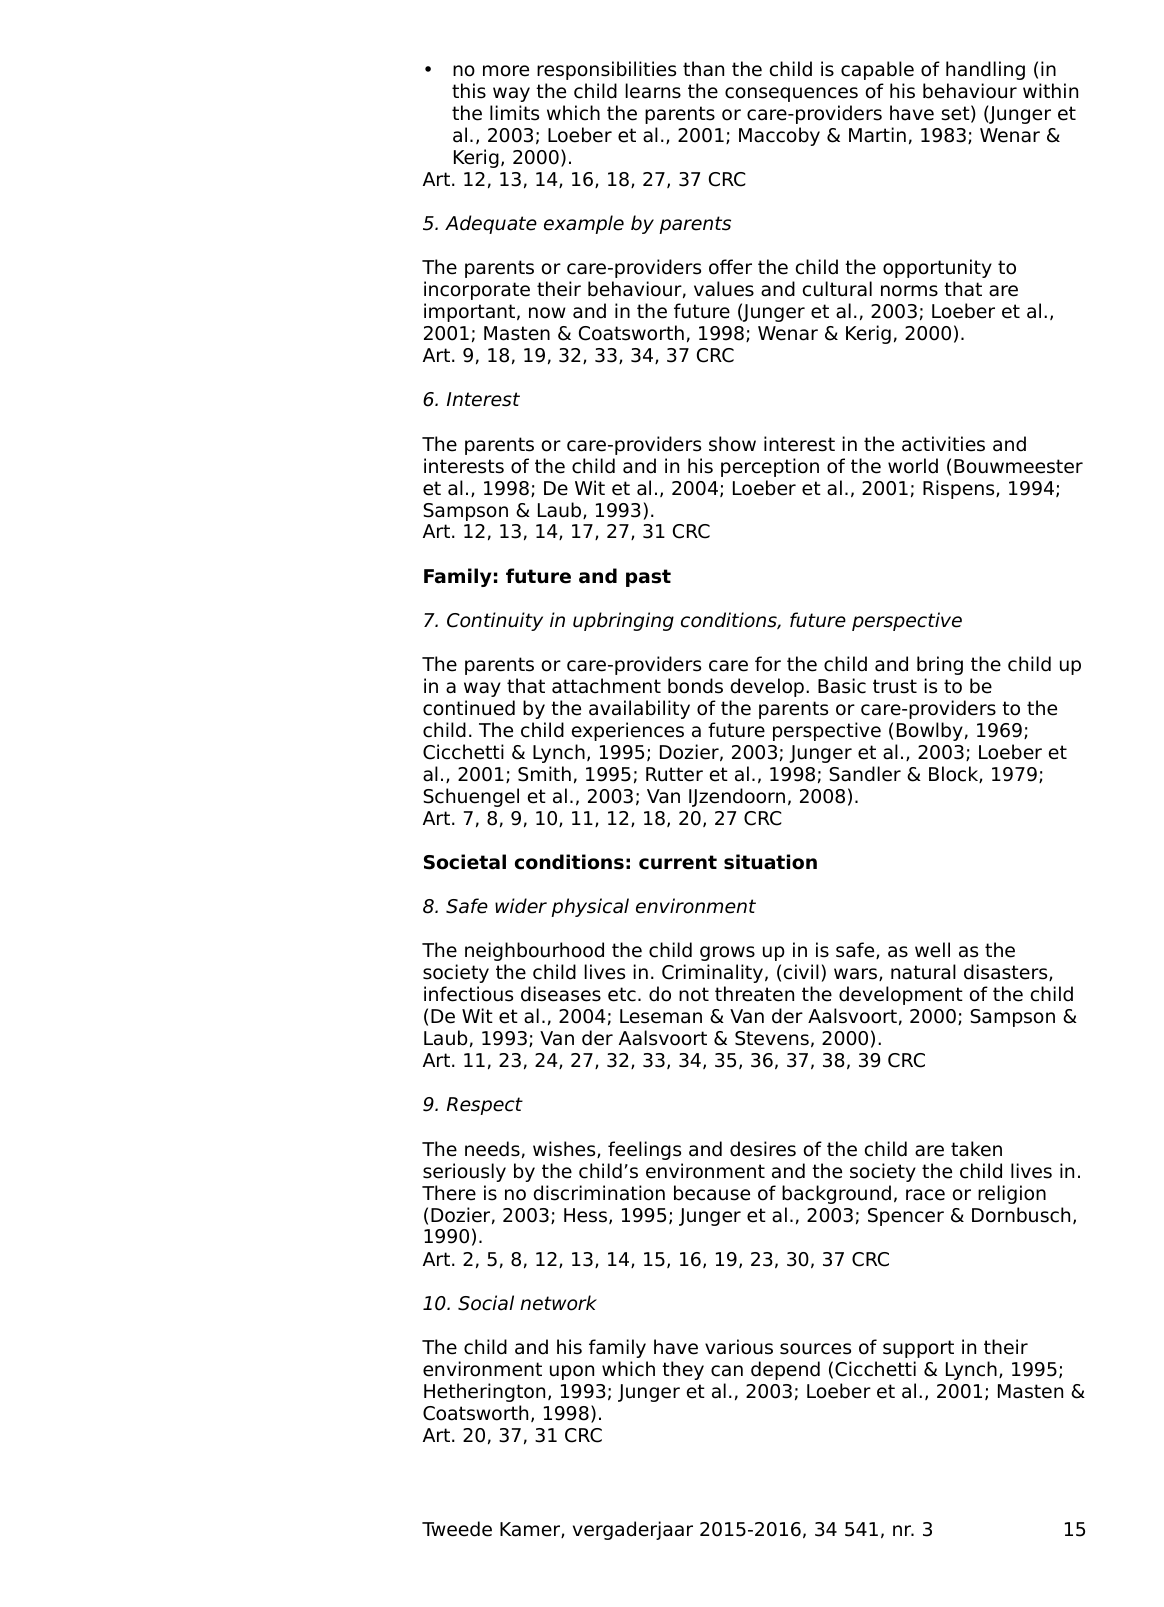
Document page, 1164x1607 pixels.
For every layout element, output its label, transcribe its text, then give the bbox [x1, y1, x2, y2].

subtitle Family: future and past [422, 566, 1087, 588]
text Art. 12, 13, 14, 16, 18, 27, 37 CRC [422, 169, 1087, 191]
text The parents or care-providers offer the child the opportunity to incorporate their behaviour, values and cultural norms that are important, now and in the future (Junger et al., 2003; Loeber et al., 2001; Masten & Coatsworth, 1998; Wenar & Kerig, 2000). [422, 257, 1087, 345]
subtitle 7. Continuity in upbringing conditions, future perspective [422, 610, 1087, 632]
subtitle 8. Safe wider physical environment [422, 896, 1087, 918]
subtitle 9. Respect [422, 1094, 1087, 1116]
text The needs, wishes, feelings and desires of the child are taken seriously by the child’s environment and the society the child lives in. There is no discrimination because of background, race or religion (Dozier, 2003; Hess, 1995; Junger et al., 2003; Spencer & Dornbusch, 1990). [422, 1138, 1087, 1248]
text Art. 20, 37, 31 CRC [422, 1425, 1087, 1447]
text Art. 7, 8, 9, 10, 11, 12, 18, 20, 27 CRC [422, 808, 1087, 830]
text The child and his family have various sources of support in their environment upon which they can depend (Cicchetti & Lynch, 1995; Hetherington, 1993; Junger et al., 2003; Loeber et al., 2001; Masten & Coatsworth, 1998). [422, 1337, 1087, 1425]
text The parents or care-providers care for the child and bring the child up in a way that attachment bonds develop. Basic trust is to be continued by the availability of the parents or care-providers to the child. The child experiences a future perspective (Bowlby, 1969; Cicchetti & Lynch, 1995; Dozier, 2003; Junger et al., 2003; Loeber et al., 2001; Smith, 1995; Rutter et al., 1998; Sandler & Block, 1979; Schuengel et al., 2003; Van IJzendoorn, 2008). [422, 654, 1087, 808]
text Art. 12, 13, 14, 17, 27, 31 CRC [422, 521, 1087, 543]
text • no more responsibilities than the child is capable of handling (in this way the child learns the consequences of his behaviour within the limits which the parents or care-providers have set) (Junger et al., 2003; Loeber et al., 2001; Maccoby & Martin, 1983; Wenar & Kerig, 2000). [422, 59, 1087, 169]
subtitle 6. Interest [422, 389, 1087, 411]
subtitle 10. Social network [422, 1293, 1087, 1314]
text Art. 9, 18, 19, 32, 33, 34, 37 CRC [422, 345, 1087, 367]
text The parents or care-providers show interest in the activities and interests of the child and in his perception of the world (Bouwmeester et al., 1998; De Wit et al., 2004; Loeber et al., 2001; Rispens, 1994; Sampson & Laub, 1993). [422, 433, 1087, 521]
text Art. 2, 5, 8, 12, 13, 14, 15, 16, 19, 23, 30, 37 CRC [422, 1248, 1087, 1270]
text Art. 11, 23, 24, 27, 32, 33, 34, 35, 36, 37, 38, 39 CRC [422, 1050, 1087, 1072]
subtitle Societal conditions: current situation [422, 852, 1087, 874]
subtitle 5. Adequate example by parents [422, 213, 1087, 235]
text The neighbourhood the child grows up in is safe, as well as the society the child lives in. Criminality, (civil) wars, natural disasters, infectious diseases etc. do not threaten the development of the child (De Wit et al., 2004; Leseman & Van der Aalsvoort, 2000; Sampson & Laub, 1993; Van der Aalsvoort & Stevens, 2000). [422, 940, 1087, 1050]
